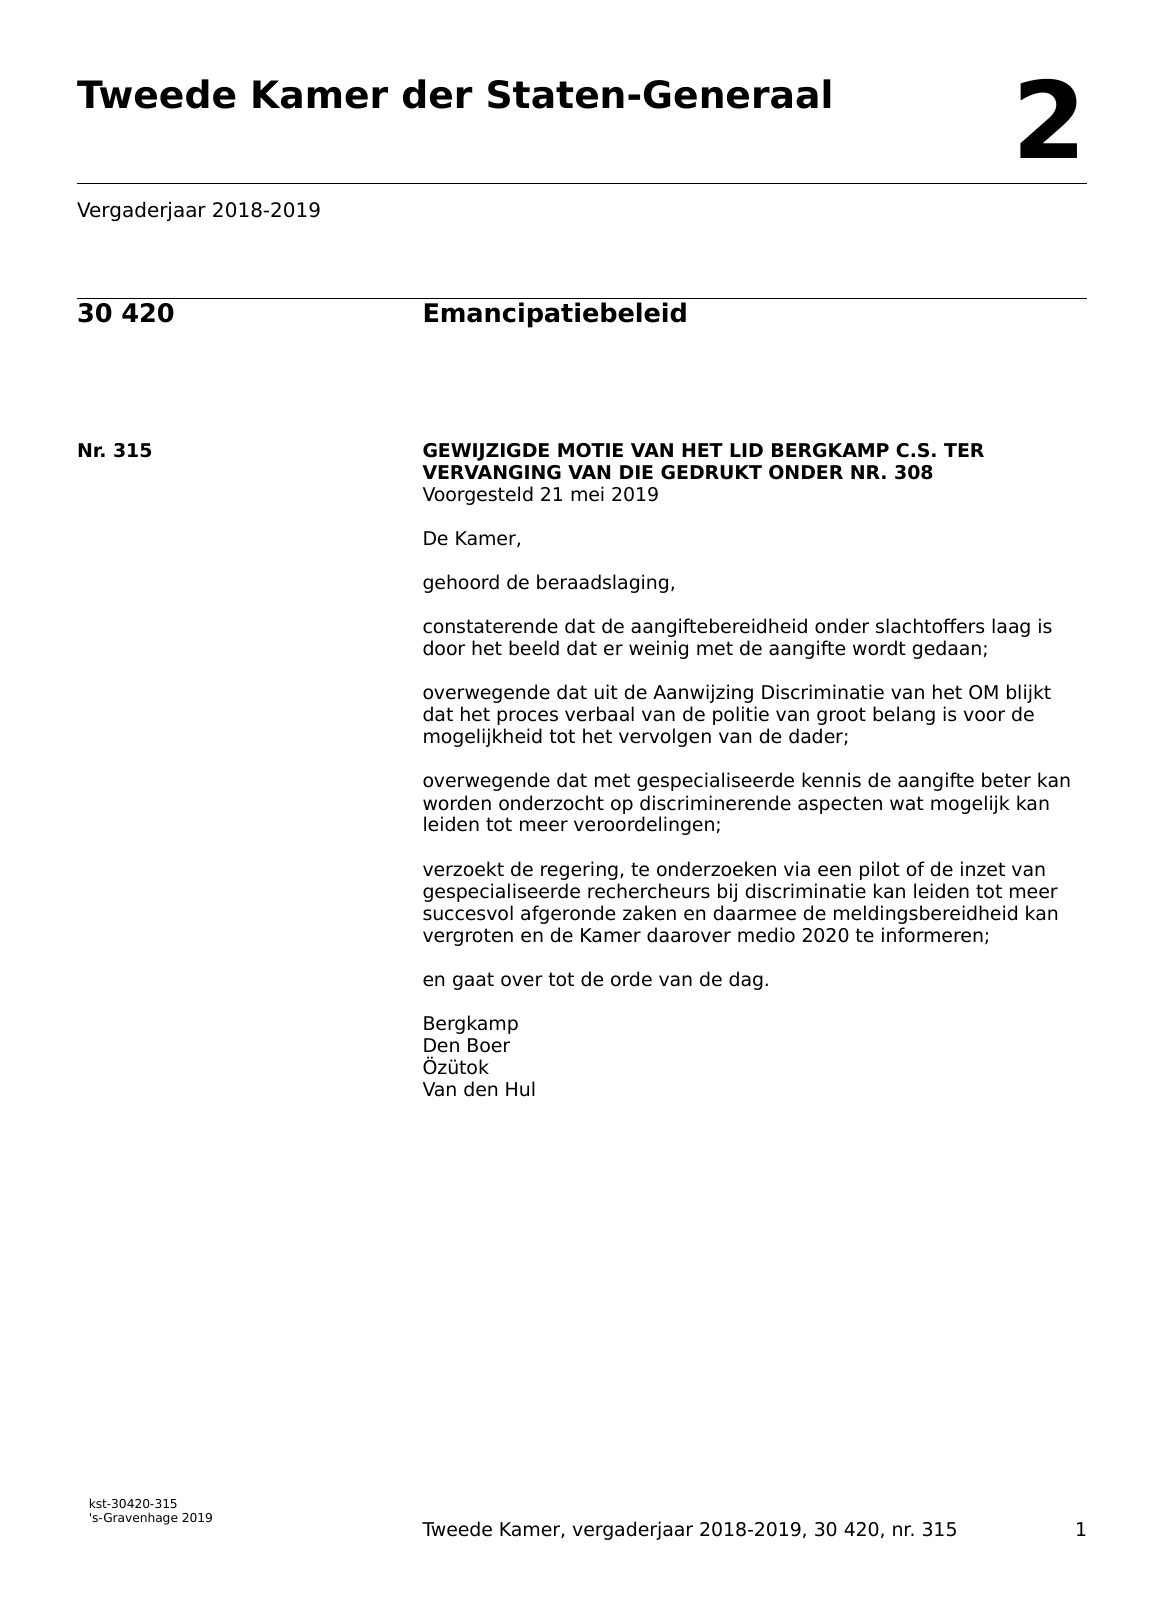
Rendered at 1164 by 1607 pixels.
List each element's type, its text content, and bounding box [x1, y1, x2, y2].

text constaterende dat de aangiftebereidheid onder slachtoffers laag is door het beeld dat er weinig met de aangifte wordt gedaan; [422, 616, 1087, 660]
text Den Boer [422, 1035, 1087, 1057]
text overwegende dat uit de Aanwijzing Discriminatie van het OM blijkt dat het proces verbaal van de politie van groot belang is voor de mogelijkheid tot het vervolgen van de dader; [422, 682, 1087, 748]
table_header 2 [886, 59, 1087, 183]
table_cell Vergaderjaar 2018-2019 [77, 184, 1087, 298]
text Van den Hul [422, 1079, 1087, 1101]
text verzoekt de regering, te onderzoeken via een pilot of de inzet van gespecialiseerde rechercheurs bij discriminatie kan leiden tot meer succesvol afgeronde zaken en daarmee de meldingsbereidheid kan vergroten en de Kamer daarover medio 2020 te informeren; [422, 858, 1087, 946]
text gehoord de beraadslaging, [422, 572, 1087, 594]
text De Kamer, [422, 528, 1087, 550]
subtitle 30 420 Emancipatiebeleid [77, 299, 1087, 329]
text Bergkamp [422, 1013, 1087, 1035]
text 's-Gravenhage 2019 [88, 1511, 323, 1525]
text Özütok [422, 1057, 1087, 1079]
text en gaat over tot de orde van de dag. [422, 969, 1087, 991]
text overwegende dat met gespecialiseerde kennis de aangifte beter kan worden onderzocht op discriminerende aspecten wat mogelijk kan leiden tot meer veroordelingen; [422, 770, 1087, 836]
text kst-30420-315 [88, 1497, 323, 1511]
subtitle Nr. 315 GEWIJZIGDE MOTIE VAN HET LID BERGKAMP C.S. TER VERVANGING VAN DIE GEDRUKT ONDER NR. 308 [77, 440, 1087, 484]
table_header Tweede Kamer der Staten-Generaal [77, 59, 886, 183]
text Voorgesteld 21 mei 2019 [422, 484, 1087, 506]
